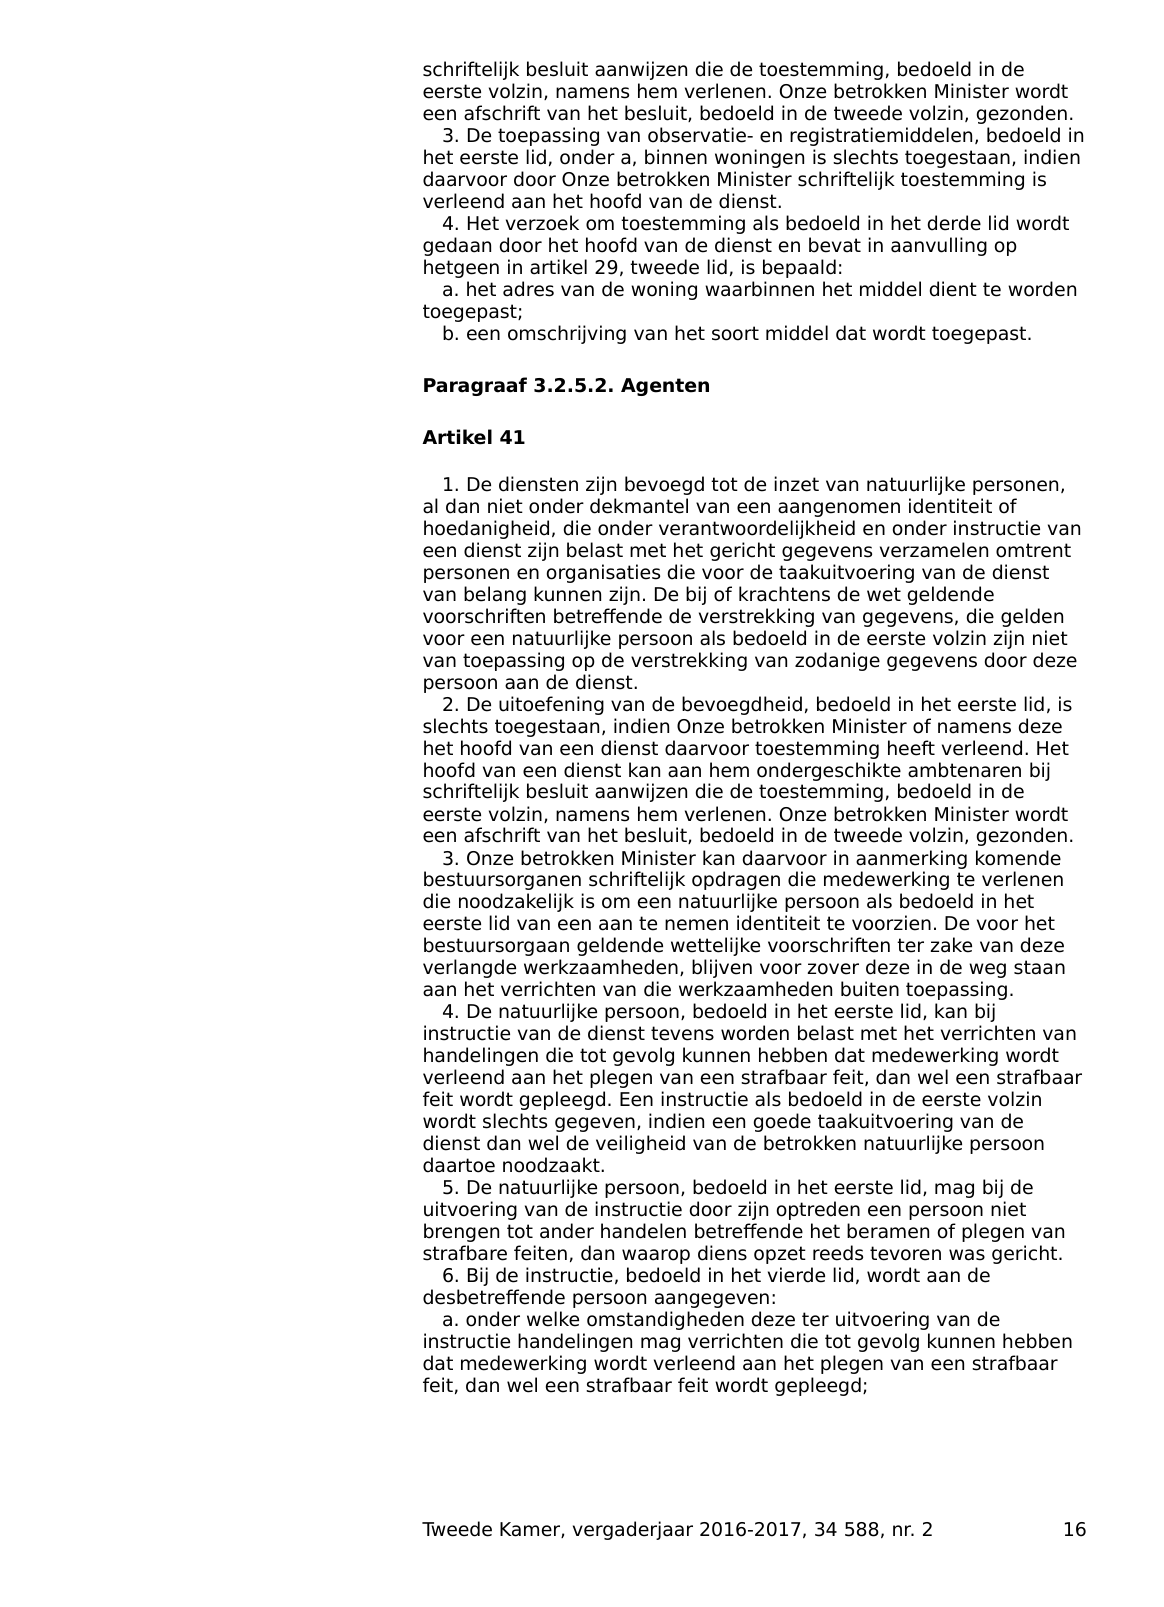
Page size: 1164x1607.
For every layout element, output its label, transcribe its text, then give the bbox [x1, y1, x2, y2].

text 6. Bij de instructie, bedoeld in het vierde lid, wordt aan de desbetreffende persoon aangegeven: [422, 1265, 1087, 1309]
text schriftelijk besluit aanwijzen die de toestemming, bedoeld in de eerste volzin, namens hem verlenen. Onze betrokken Minister wordt een afschrift van het besluit, bedoeld in de tweede volzin, gezonden. [422, 59, 1087, 125]
text b. een omschrijving van het soort middel dat wordt toegepast. [422, 323, 1087, 345]
text 1. De diensten zijn bevoegd tot de inzet van natuurlijke personen, al dan niet onder dekmantel van een aangenomen identiteit of hoedanigheid, die onder verantwoordelijkheid en onder instructie van een dienst zijn belast met het gericht gegevens verzamelen omtrent personen en organisaties die voor de taakuitvoering van de dienst van belang kunnen zijn. De bij of krachtens de wet geldende voorschriften betreffende de verstrekking van gegevens, die gelden voor een natuurlijke persoon als bedoeld in de eerste volzin zijn niet van toepassing op de verstrekking van zodanige gegevens door deze persoon aan de dienst. [422, 474, 1087, 693]
text 3. Onze betrokken Minister kan daarvoor in aanmerking komende bestuursorganen schriftelijk opdragen die medewerking te verlenen die noodzakelijk is om een natuurlijke persoon als bedoeld in het eerste lid van een aan te nemen identiteit te voorzien. De voor het bestuursorgaan geldende wettelijke voorschriften ter zake van deze verlangde werkzaamheden, blijven voor zover deze in de weg staan aan het verrichten van die werkzaamheden buiten toepassing. [422, 847, 1087, 1001]
text 4. Het verzoek om toestemming als bedoeld in het derde lid wordt gedaan door het hoofd van de dienst en bevat in aanvulling op hetgeen in artikel 29, tweede lid, is bepaald: [422, 213, 1087, 279]
text 4. De natuurlijke persoon, bedoeld in het eerste lid, kan bij instructie van de dienst tevens worden belast met het verrichten van handelingen die tot gevolg kunnen hebben dat medewerking wordt verleend aan het plegen van een strafbaar feit, dan wel een strafbaar feit wordt gepleegd. Een instructie als bedoeld in de eerste volzin wordt slechts gegeven, indien een goede taakuitvoering van de dienst dan wel de veiligheid van de betrokken natuurlijke persoon daartoe noodzaakt. [422, 1001, 1087, 1177]
subtitle Paragraaf 3.2.5.2. Agenten [422, 375, 1087, 397]
text 2. De uitoefening van de bevoegdheid, bedoeld in het eerste lid, is slechts toegestaan, indien Onze betrokken Minister of namens deze het hoofd van een dienst daarvoor toestemming heeft verleend. Het hoofd van een dienst kan aan hem ondergeschikte ambtenaren bij schriftelijk besluit aanwijzen die de toestemming, bedoeld in de eerste volzin, namens hem verlenen. Onze betrokken Minister wordt een afschrift van het besluit, bedoeld in de tweede volzin, gezonden. [422, 693, 1087, 847]
subtitle Artikel 41 [422, 427, 1087, 449]
text a. het adres van de woning waarbinnen het middel dient te worden toegepast; [422, 279, 1087, 323]
text a. onder welke omstandigheden deze ter uitvoering van de instructie handelingen mag verrichten die tot gevolg kunnen hebben dat medewerking wordt verleend aan het plegen van een strafbaar feit, dan wel een strafbaar feit wordt gepleegd; [422, 1309, 1087, 1397]
text 3. De toepassing van observatie- en registratiemiddelen, bedoeld in het eerste lid, onder a, binnen woningen is slechts toegestaan, indien daarvoor door Onze betrokken Minister schriftelijk toestemming is verleend aan het hoofd van de dienst. [422, 125, 1087, 213]
text 5. De natuurlijke persoon, bedoeld in het eerste lid, mag bij de uitvoering van de instructie door zijn optreden een persoon niet brengen tot ander handelen betreffende het beramen of plegen van strafbare feiten, dan waarop diens opzet reeds tevoren was gericht. [422, 1177, 1087, 1265]
